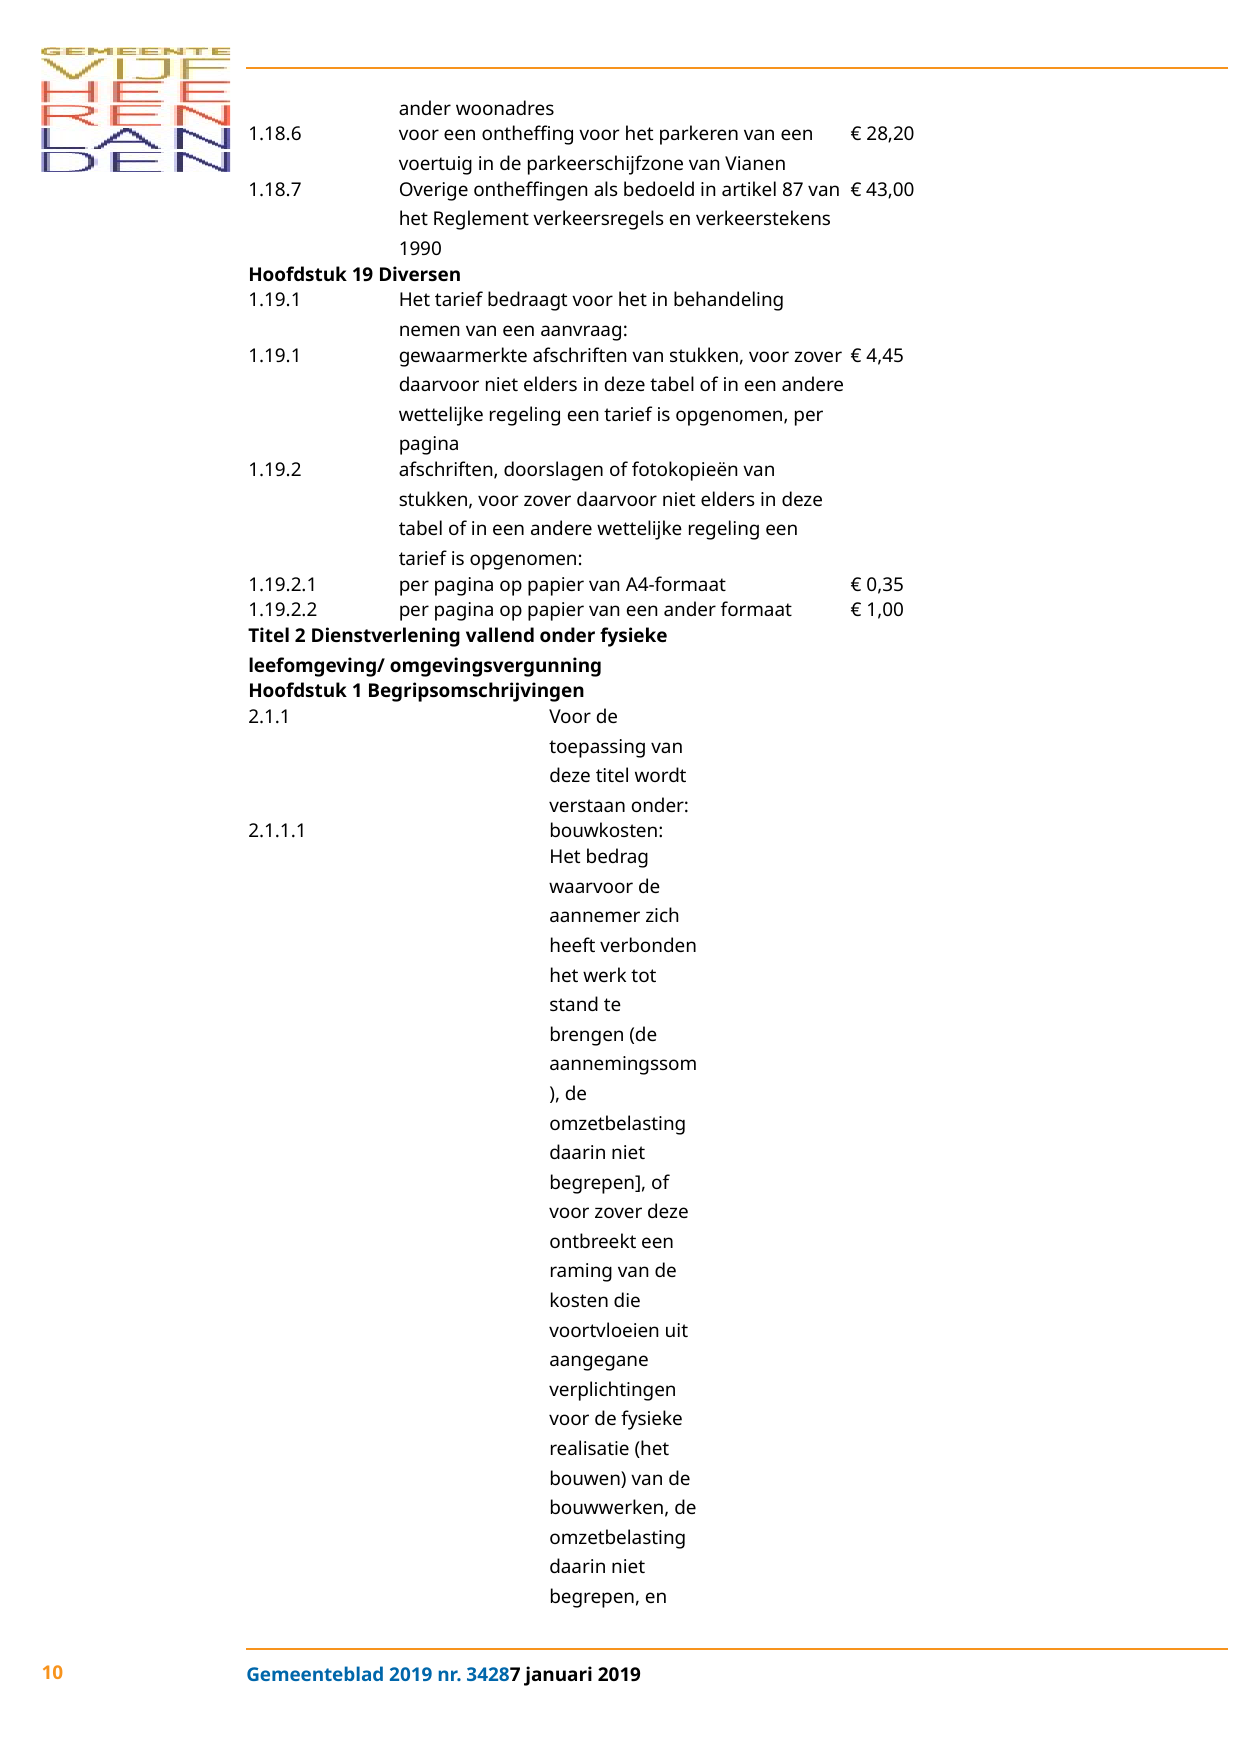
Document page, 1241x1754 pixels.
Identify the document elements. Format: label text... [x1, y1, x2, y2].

table_cell afschriften, doorslagen of fotokopieën van stukken, voor zover daarvoor niet elders in deze tabel of in een andere wettelijke regeling een tarief is opgenomen: [399, 456, 850, 571]
table_cell 1.18.7 [248, 176, 398, 261]
table_cell 1.18.6 [248, 121, 398, 176]
table_cell Titel 2 Dienstverlening vallend onder fysieke leefomgeving/ omgevingsvergunning [248, 622, 700, 677]
table_cell € 1,00 [850, 596, 1152, 622]
table_cell [700, 622, 1001, 677]
table_cell ander woonadres [399, 95, 850, 121]
table_cell 1.19.1 [248, 342, 398, 456]
table_cell [850, 456, 1152, 571]
table_cell [248, 95, 398, 121]
table_cell [850, 286, 1152, 342]
table_cell 2.1.1 [248, 703, 549, 818]
table_cell per pagina op papier van een ander formaat [399, 596, 850, 622]
table_cell [700, 703, 1001, 818]
table_cell 1.19.2.2 [248, 596, 398, 622]
table_cell 1.19.2 [248, 456, 398, 571]
table_cell € 43,00 [850, 176, 1152, 261]
picture [41, 47, 231, 172]
table_cell [850, 95, 1152, 121]
table_cell voor een ontheffing voor het parkeren van een voertuig in de parkeerschijfzone van Vianen [399, 121, 850, 176]
table_cell Overige ontheffingen als bedoeld in artikel 87 van het Reglement verkeersregels en verkeerstekens 1990 [399, 176, 850, 261]
table_cell [850, 261, 1152, 286]
table_cell Het bedrag waarvoor de aannemer zich heeft verbonden het werk tot stand te brengen (de aannemingssom), de omzetbelasting daarin niet begrepen], of voor zover deze ontbreekt een raming van de kosten die voortvloeien uit aangegane verplichtingen voor de fysieke realisatie (het bouwen) van de bouwwerken, de omzetbelasting daarin niet begrepen, en [549, 844, 700, 1609]
table_cell 2.1.1.1 [248, 818, 549, 843]
table_cell Hoofdstuk 19 Diversen [248, 261, 850, 286]
table_cell € 0,35 [850, 571, 1152, 596]
table_cell [248, 844, 549, 1609]
table_cell [700, 818, 1001, 843]
table_cell Voor de toepassing van deze titel wordt verstaan onder: [549, 703, 700, 818]
table_cell bouwkosten: [549, 818, 700, 843]
table_cell € 4,45 [850, 342, 1152, 456]
table_cell Hoofdstuk 1 Begripsomschrijvingen [248, 678, 700, 703]
table_cell 1.19.2.1 [248, 571, 398, 596]
table_cell gewaarmerkte afschriften van stukken, voor zover daarvoor niet elders in deze tabel of in een andere wettelijke regeling een tarief is opgenomen, per pagina [399, 342, 850, 456]
table_cell [700, 678, 1001, 703]
table_cell per pagina op papier van A4-formaat [399, 571, 850, 596]
table_cell Het tarief bedraagt voor het in behandeling nemen van een aanvraag: [399, 286, 850, 342]
table_cell € 28,20 [850, 121, 1152, 176]
table_cell 1.19.1 [248, 286, 398, 342]
table_cell [700, 844, 1001, 1609]
